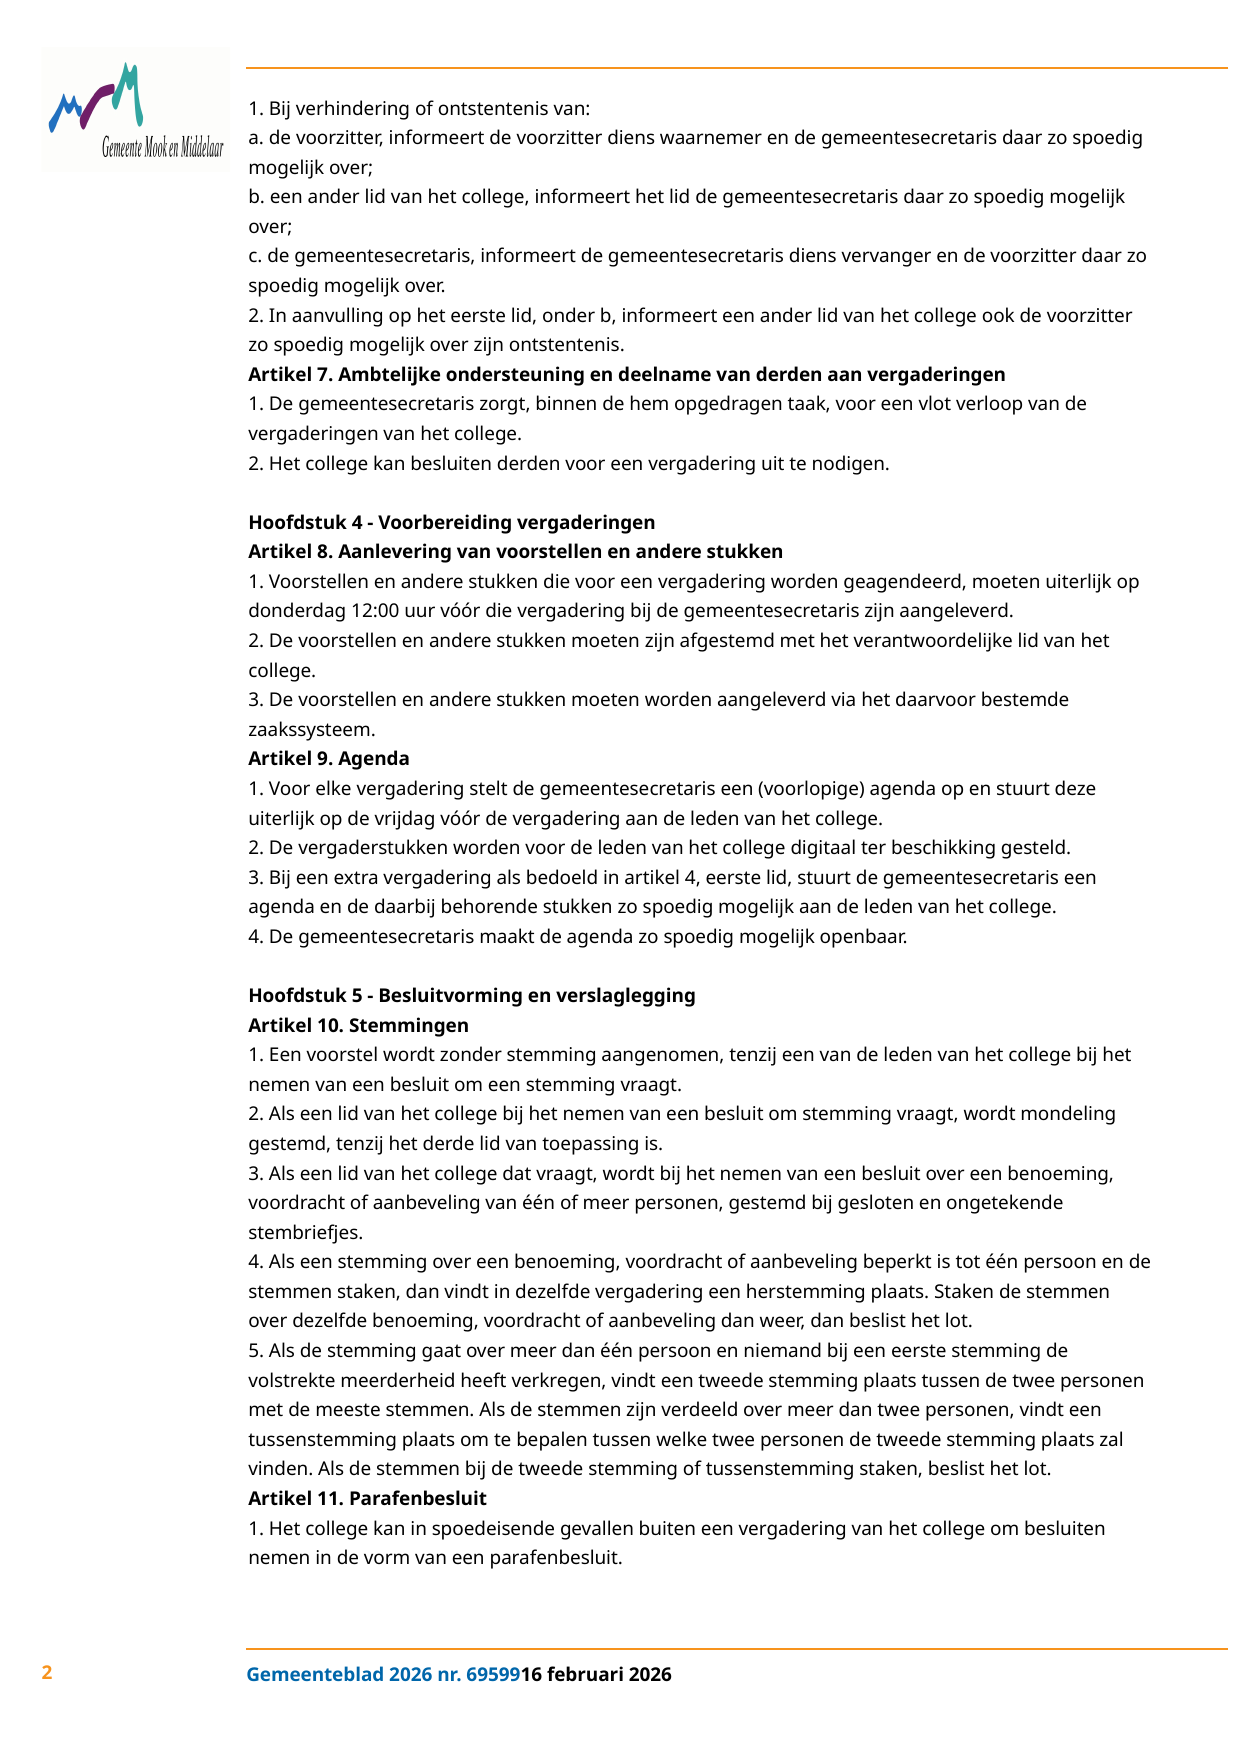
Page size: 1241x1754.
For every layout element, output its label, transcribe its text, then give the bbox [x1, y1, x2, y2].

text 2. De vergaderstukken worden voor de leden van het college digitaal ter beschikking gesteld. [248, 834, 1152, 860]
text Hoofdstuk 4 - Voorbereiding vergaderingen [248, 509, 1152, 535]
text 1. Bij verhindering of ontstentenis van: [248, 95, 1152, 121]
text 2. Het college kan besluiten derden voor een vergadering uit te nodigen. [248, 450, 1152, 476]
text 4. De gemeentesecretaris maakt de agenda zo spoedig mogelijk openbaar. [248, 923, 1152, 949]
text Artikel 9. Agenda [248, 746, 1152, 771]
text 1. Een voorstel wordt zonder stemming aangenomen, tenzij een van de leden van het college bij het nemen van een besluit om een stemming vraagt. [248, 1041, 1152, 1097]
text 3. Als een lid van het college dat vraagt, wordt bij het nemen van een besluit over een benoeming, voordracht of aanbeveling van één of meer personen, gestemd bij gesloten en ongetekende stembriefjes. [248, 1160, 1152, 1245]
text 2. Als een lid van het college bij het nemen van een besluit om stemming vraagt, wordt mondeling gestemd, tenzij het derde lid van toepassing is. [248, 1101, 1152, 1156]
text 4. Als een stemming over een benoeming, voordracht of aanbeveling beperkt is tot één persoon en de stemmen staken, dan vindt in dezelfde vergadering een herstemming plaats. Staken de stemmen over dezelfde benoeming, voordracht of aanbeveling dan weer, dan beslist het lot. [248, 1248, 1152, 1333]
text 3. Bij een extra vergadering als bedoeld in artikel 4, eerste lid, stuurt de gemeentesecretaris een agenda en de daarbij behorende stukken zo spoedig mogelijk aan de leden van het college. [248, 864, 1152, 919]
text 1. Het college kan in spoedeisende gevallen buiten een vergadering van het college om besluiten nemen in de vorm van een parafenbesluit. [248, 1515, 1152, 1570]
text 2. De voorstellen en andere stukken moeten zijn afgestemd met het verantwoordelijke lid van het college. [248, 627, 1152, 683]
text Hoofdstuk 5 - Besluitvorming en verslaglegging [248, 982, 1152, 1008]
text a. de voorzitter, informeert de voorzitter diens waarnemer en de gemeentesecretaris daar zo spoedig mogelijk over; [248, 124, 1152, 180]
text Artikel 11. Parafenbesluit [248, 1485, 1152, 1511]
text Artikel 8. Aanlevering van voorstellen en andere stukken [248, 538, 1152, 564]
text 1. Voor elke vergadering stelt de gemeentesecretaris een (voorlopige) agenda op en stuurt deze uiterlijk op de vrijdag vóór de vergadering aan de leden van het college. [248, 775, 1152, 831]
text 2. In aanvulling op het eerste lid, onder b, informeert een ander lid van het college ook de voorzitter zo spoedig mogelijk over zijn ontstentenis. [248, 302, 1152, 357]
text b. een ander lid van het college, informeert het lid de gemeentesecretaris daar zo spoedig mogelijk over; [248, 183, 1152, 239]
text 5. Als de stemming gaat over meer dan één persoon en niemand bij een eerste stemming de volstrekte meerderheid heeft verkregen, vindt een tweede stemming plaats tussen de twee personen met de meeste stemmen. Als de stemmen zijn verdeeld over meer dan twee personen, vindt een tussenstemming plaats om te bepalen tussen welke twee personen de tweede stemming plaats zal vinden. Als de stemmen bij de tweede stemming of tussenstemming staken, beslist het lot. [248, 1337, 1152, 1481]
text 1. Voorstellen en andere stukken die voor een vergadering worden geagendeerd, moeten uiterlijk op donderdag 12:00 uur vóór die vergadering bij de gemeentesecretaris zijn aangeleverd. [248, 568, 1152, 623]
text 3. De voorstellen en andere stukken moeten worden aangeleverd via het daarvoor bestemde zaakssysteem. [248, 686, 1152, 742]
text Artikel 10. Stemmingen [248, 1012, 1152, 1038]
text c. de gemeentesecretaris, informeert de gemeentesecretaris diens vervanger en de voorzitter daar zo spoedig mogelijk over. [248, 243, 1152, 298]
text Artikel 7. Ambtelijke ondersteuning en deelname van derden aan vergaderingen [248, 361, 1152, 387]
picture [41, 47, 231, 172]
text 1. De gemeentesecretaris zorgt, binnen de hem opgedragen taak, voor een vlot verloop van de vergaderingen van het college. [248, 391, 1152, 446]
